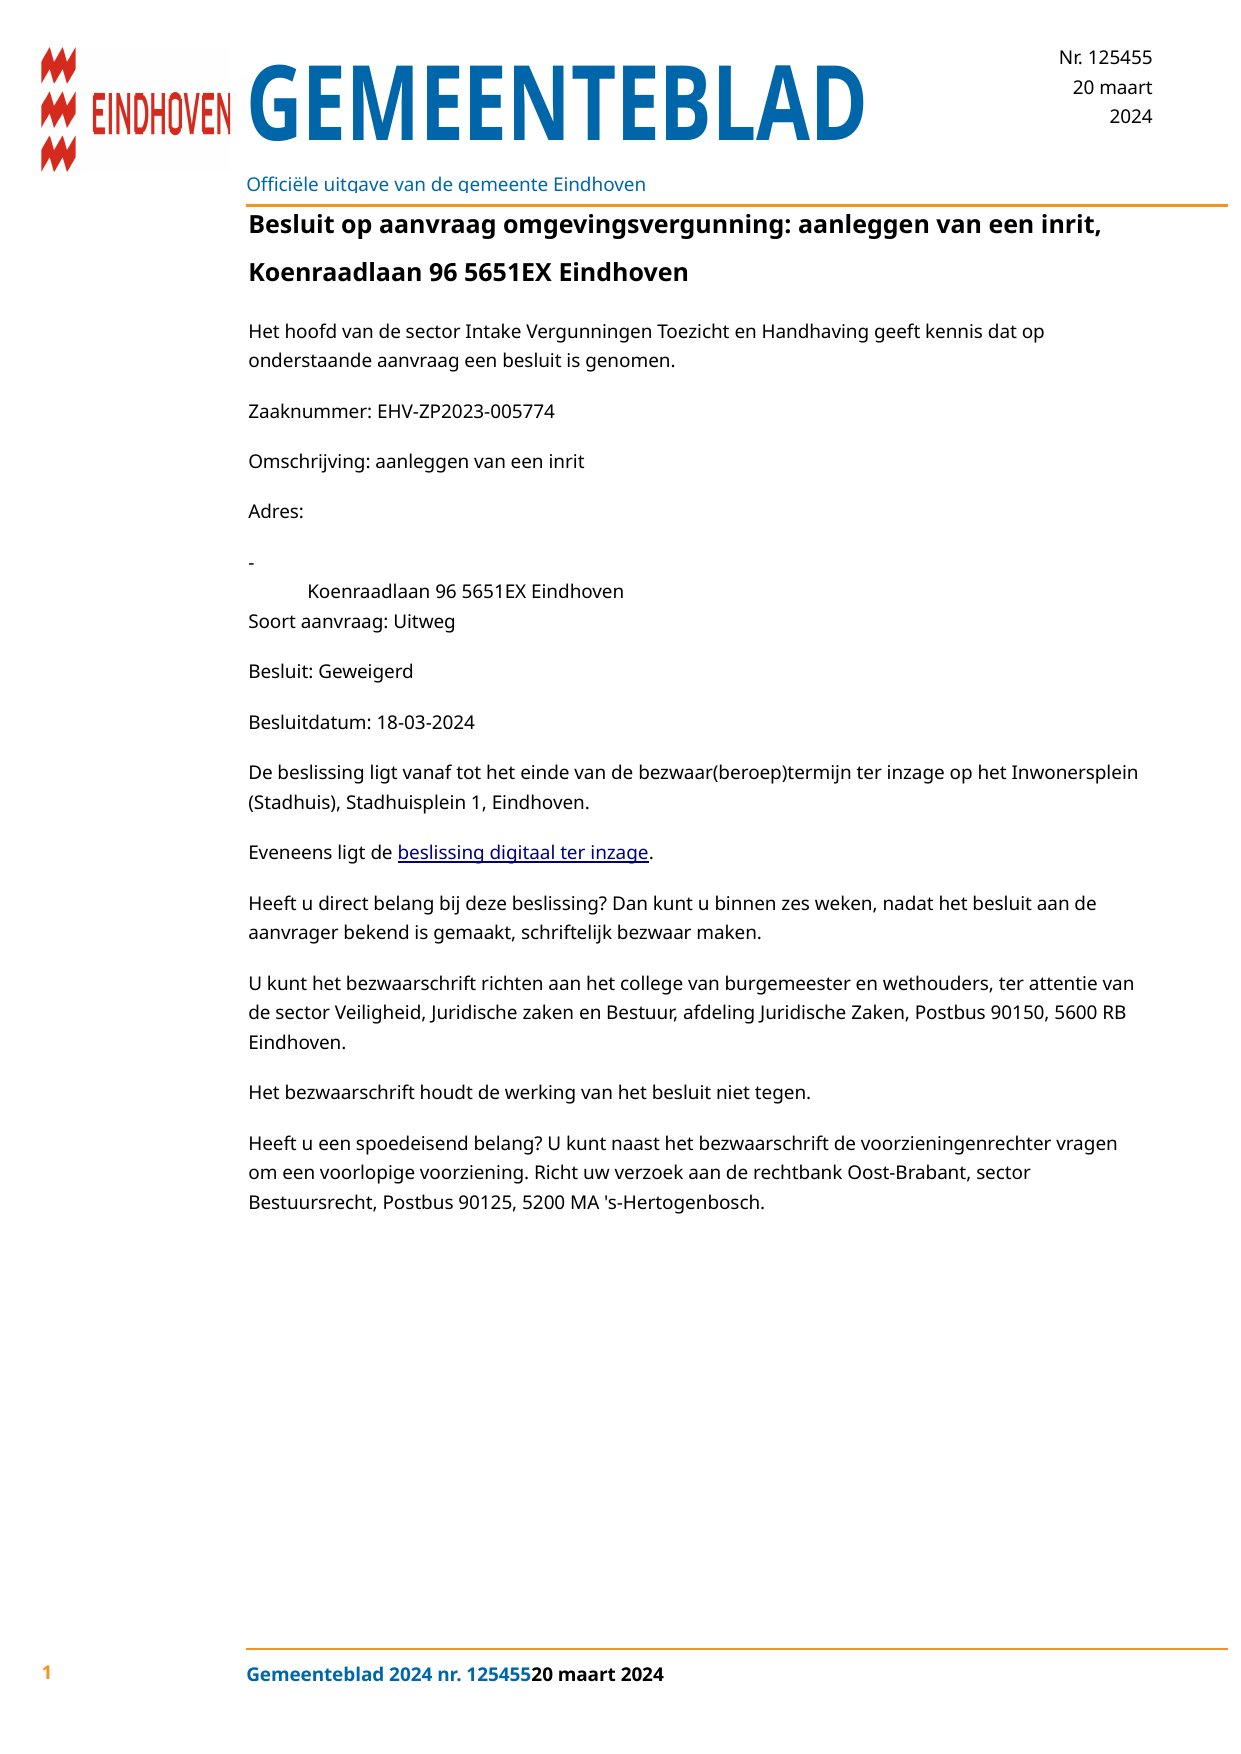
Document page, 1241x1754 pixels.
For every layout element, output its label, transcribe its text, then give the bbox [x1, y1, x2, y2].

text Besluitdatum: 18-03-2024 [248, 709, 1152, 735]
text Zaaknummer: EHV-ZP2023-005774 [248, 398, 1152, 424]
text Soort aanvraag: Uitweg [248, 608, 1152, 634]
text Heeft u direct belang bij deze beslissing? Dan kunt u binnen zes weken, nadat het besluit aan de aanvrager bekend is gemaakt, schriftelijk bezwaar maken. [248, 890, 1152, 945]
text Heeft u een spoedeisend belang? U kunt naast het bezwaarschrift de voorzieningenrechter vragen om een voorlopige voorziening. Richt uw verzoek aan de rechtbank Oost-Brabant, sector Bestuursrecht, Postbus 90125, 5200 MA 's-Hertogenbosch. [248, 1130, 1152, 1215]
text Het hoofd van de sector Intake Vergunningen Toezicht en Handhaving geeft kennis dat op onderstaande aanvraag een besluit is genomen. [248, 318, 1152, 373]
text Besluit op aanvraag omgevingsvergunning: aanleggen van een inrit, Koenraadlaan 96 5651EX Eindhoven [248, 207, 1152, 288]
text Omschrijving: aanleggen van een inrit [248, 448, 1152, 474]
text De beslissing ligt vanaf tot het einde van de bezwaar(beroep)termijn ter inzage op het Inwonersplein (Stadhuis), Stadhuisplein 1, Eindhoven. [248, 759, 1152, 815]
list Koenraadlaan 96 5651EX Eindhoven [248, 579, 1152, 604]
text U kunt het bezwaarschrift richten aan het college van burgemeester en wethouders, ter attentie van de sector Veiligheid, Juridische zaken en Bestuur, afdeling Juridische Zaken, Postbus 90150, 5600 RB Eindhoven. [248, 970, 1152, 1055]
text Adres: [248, 499, 1152, 524]
text Het bezwaarschrift houdt de werking van het besluit niet tegen. [248, 1079, 1152, 1105]
text Besluit: Geweigerd [248, 659, 1152, 684]
picture [41, 47, 231, 172]
text Eveneens ligt de beslissing digitaal ter inzage. [248, 839, 1152, 865]
